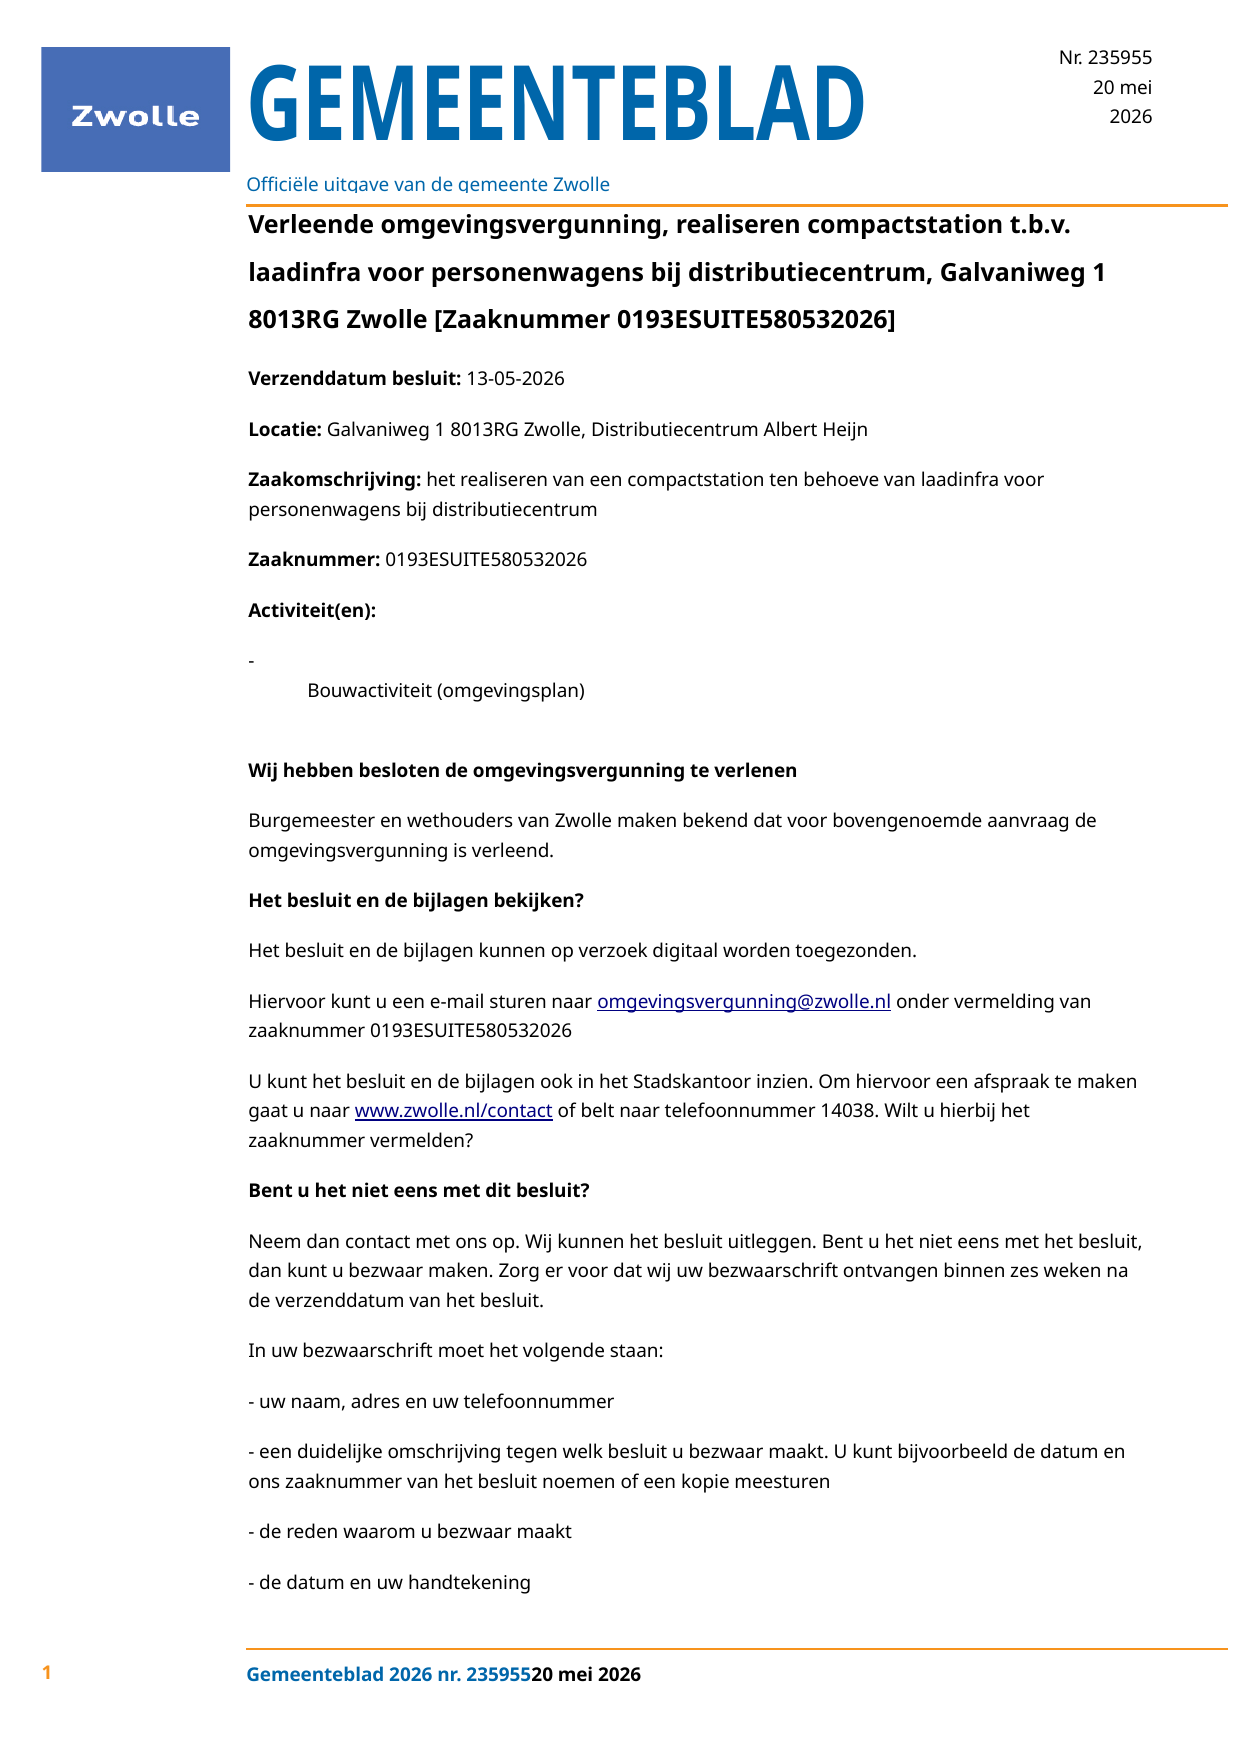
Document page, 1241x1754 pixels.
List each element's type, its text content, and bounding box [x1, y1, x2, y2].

text Bent u het niet eens met dit besluit? [248, 1178, 1152, 1203]
text Zaakomschrijving: het realiseren van een compactstation ten behoeve van laadinfra voor personenwagens bij distributiecentrum [248, 466, 1152, 522]
text Locatie: Galvaniweg 1 8013RG Zwolle, Distributiecentrum Albert Heijn [248, 416, 1152, 442]
picture [41, 47, 231, 172]
text In uw bezwaarschrift moet het volgende staan: [248, 1338, 1152, 1363]
text Zaaknummer: 0193ESUITE580532026 [248, 546, 1152, 572]
text Verzenddatum besluit: 13-05-2026 [248, 366, 1152, 391]
text Burgemeester en wethouders van Zwolle maken bekend dat voor bovengenoemde aanvraag de omgevingsvergunning is verleend. [248, 807, 1152, 862]
text Verleende omgevingsvergunning, realiseren compactstation t.b.v. laadinfra voor personenwagens bij distributiecentrum, Galvaniweg 1 8013RG Zwolle [Zaaknummer 0193ESUITE580532026] [248, 207, 1152, 336]
text Hiervoor kunt u een e-mail sturen naar omgevingsvergunning@zwolle.nl onder vermelding van zaaknummer 0193ESUITE580532026 [248, 988, 1152, 1043]
text Neem dan contact met ons op. Wij kunnen het besluit uitleggen. Bent u het niet eens met het besluit, dan kunt u bezwaar maken. Zorg er voor dat wij uw bezwaarschrift ontvangen binnen zes weken na de verzenddatum van het besluit. [248, 1228, 1152, 1313]
text Het besluit en de bijlagen kunnen op verzoek digitaal worden toegezonden. [248, 938, 1152, 963]
text - de reden waarom u bezwaar maakt [248, 1518, 1152, 1544]
text Het besluit en de bijlagen bekijken? [248, 887, 1152, 913]
text - een duidelijke omschrijving tegen welk besluit u bezwaar maakt. U kunt bijvoorbeeld de datum en ons zaaknummer van het besluit noemen of een kopie meesturen [248, 1438, 1152, 1494]
text U kunt het besluit en de bijlagen ook in het Stadskantoor inzien. Om hiervoor een afspraak te maken gaat u naar www.zwolle.nl/contact of belt naar telefoonnummer 14038. Wilt u hierbij het zaaknummer vermelden? [248, 1068, 1152, 1153]
list Bouwactiviteit (omgevingsplan) [248, 677, 1152, 702]
text Activiteit(en): [248, 597, 1152, 622]
text - uw naam, adres en uw telefoonnummer [248, 1388, 1152, 1414]
text - de datum en uw handtekening [248, 1569, 1152, 1594]
text Wij hebben besloten de omgevingsvergunning te verlenen [248, 757, 1152, 782]
